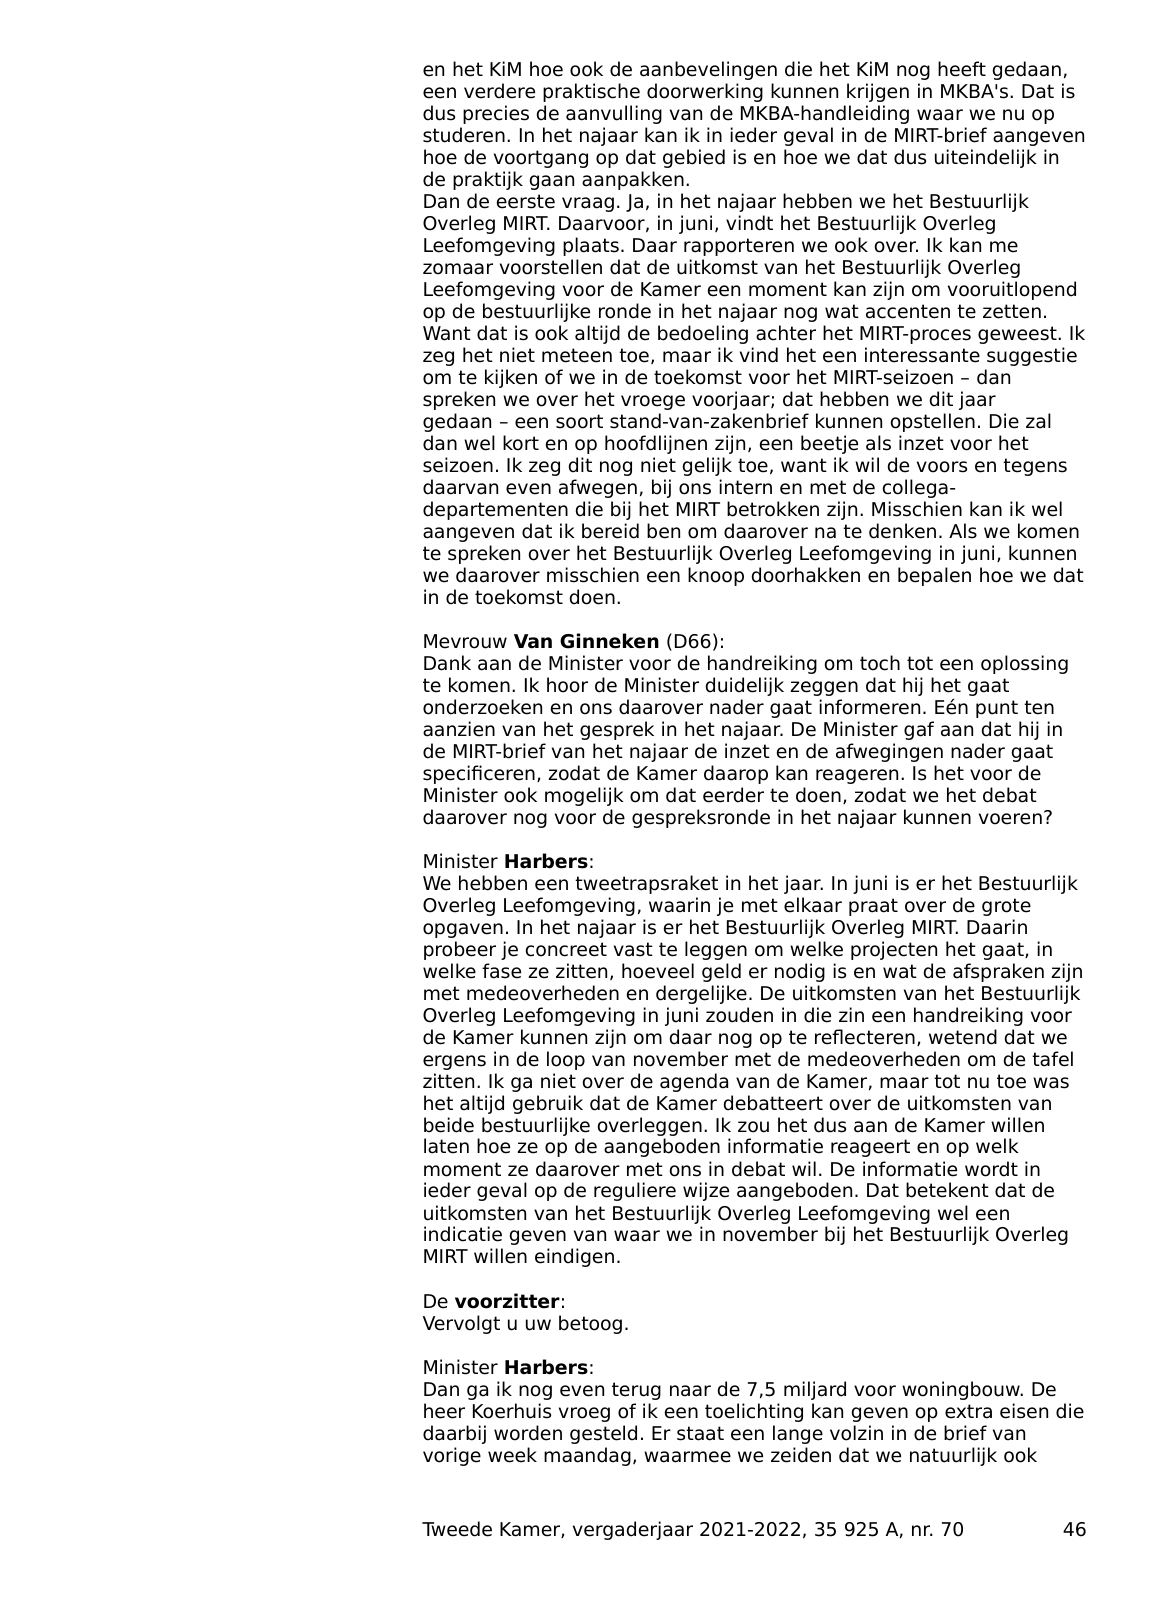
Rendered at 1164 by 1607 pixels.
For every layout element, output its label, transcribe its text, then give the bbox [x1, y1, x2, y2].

text Dan ga ik nog even terug naar de 7,5 miljard voor woningbouw. De heer Koerhuis vroeg of ik een toelichting kan geven op extra eisen die daarbij worden gesteld. Er staat een lange volzin in de brief van vorige week maandag, waarmee we zeiden dat we natuurlijk ook [422, 1379, 1087, 1467]
text Minister Harbers: [422, 1357, 1087, 1379]
text We hebben een tweetrapsraket in het jaar. In juni is er het Bestuurlijk Overleg Leefomgeving, waarin je met elkaar praat over de grote opgaven. In het najaar is er het Bestuurlijk Overleg MIRT. Daarin probeer je concreet vast te leggen om welke projecten het gaat, in welke fase ze zitten, hoeveel geld er nodig is en wat de afspraken zijn met medeoverheden en dergelijke. De uitkomsten van het Bestuurlijk Overleg Leefomgeving in juni zouden in die zin een handreiking voor de Kamer kunnen zijn om daar nog op te reflecteren, wetend dat we ergens in de loop van november met de medeoverheden om de tafel zitten. Ik ga niet over de agenda van de Kamer, maar tot nu toe was het altijd gebruik dat de Kamer debatteert over de uitkomsten van beide bestuurlijke overleggen. Ik zou het dus aan de Kamer willen laten hoe ze op de aangeboden informatie reageert en op welk moment ze daarover met ons in debat wil. De informatie wordt in ieder geval op de reguliere wijze aangeboden. Dat betekent dat de uitkomsten van het Bestuurlijk Overleg Leefomgeving wel een indicatie geven van waar we in november bij het Bestuurlijk Overleg MIRT willen eindigen. [422, 873, 1087, 1268]
text Vervolgt u uw betoog. [422, 1312, 1087, 1334]
text Dan de eerste vraag. Ja, in het najaar hebben we het Bestuurlijk Overleg MIRT. Daarvoor, in juni, vindt het Bestuurlijk Overleg Leefomgeving plaats. Daar rapporteren we ook over. Ik kan me zomaar voorstellen dat de uitkomst van het Bestuurlijk Overleg Leefomgeving voor de Kamer een moment kan zijn om vooruitlopend op de bestuurlijke ronde in het najaar nog wat accenten te zetten. Want dat is ook altijd de bedoeling achter het MIRT-proces geweest. Ik zeg het niet meteen toe, maar ik vind het een interessante suggestie om te kijken of we in de toekomst voor het MIRT-seizoen – dan spreken we over het vroege voorjaar; dat hebben we dit jaar gedaan – een soort stand-van-zakenbrief kunnen opstellen. Die zal dan wel kort en op hoofdlijnen zijn, een beetje als inzet voor het seizoen. Ik zeg dit nog niet gelijk toe, want ik wil de voors en tegens daarvan even afwegen, bij ons intern en met de collega-departementen die bij het MIRT betrokken zijn. Misschien kan ik wel aangeven dat ik bereid ben om daarover na te denken. Als we komen te spreken over het Bestuurlijk Overleg Leefomgeving in juni, kunnen we daarover misschien een knoop doorhakken en bepalen hoe we dat in de toekomst doen. [422, 191, 1087, 608]
text De voorzitter: [422, 1291, 1087, 1312]
text en het KiM hoe ook de aanbevelingen die het KiM nog heeft gedaan, een verdere praktische doorwerking kunnen krijgen in MKBA's. Dat is dus precies de aanvulling van de MKBA-handleiding waar we nu op studeren. In het najaar kan ik in ieder geval in de MIRT-brief aangeven hoe de voortgang op dat gebied is en hoe we dat dus uiteindelijk in de praktijk gaan aanpakken. [422, 59, 1087, 191]
text Dank aan de Minister voor de handreiking om toch tot een oplossing te komen. Ik hoor de Minister duidelijk zeggen dat hij het gaat onderzoeken en ons daarover nader gaat informeren. Eén punt ten aanzien van het gesprek in het najaar. De Minister gaf aan dat hij in de MIRT-brief van het najaar de inzet en de afwegingen nader gaat specificeren, zodat de Kamer daarop kan reageren. Is het voor de Minister ook mogelijk om dat eerder te doen, zodat we het debat daarover nog voor de gespreksronde in het najaar kunnen voeren? [422, 653, 1087, 828]
text Mevrouw Van Ginneken (D66): [422, 631, 1087, 653]
text Minister Harbers: [422, 851, 1087, 873]
